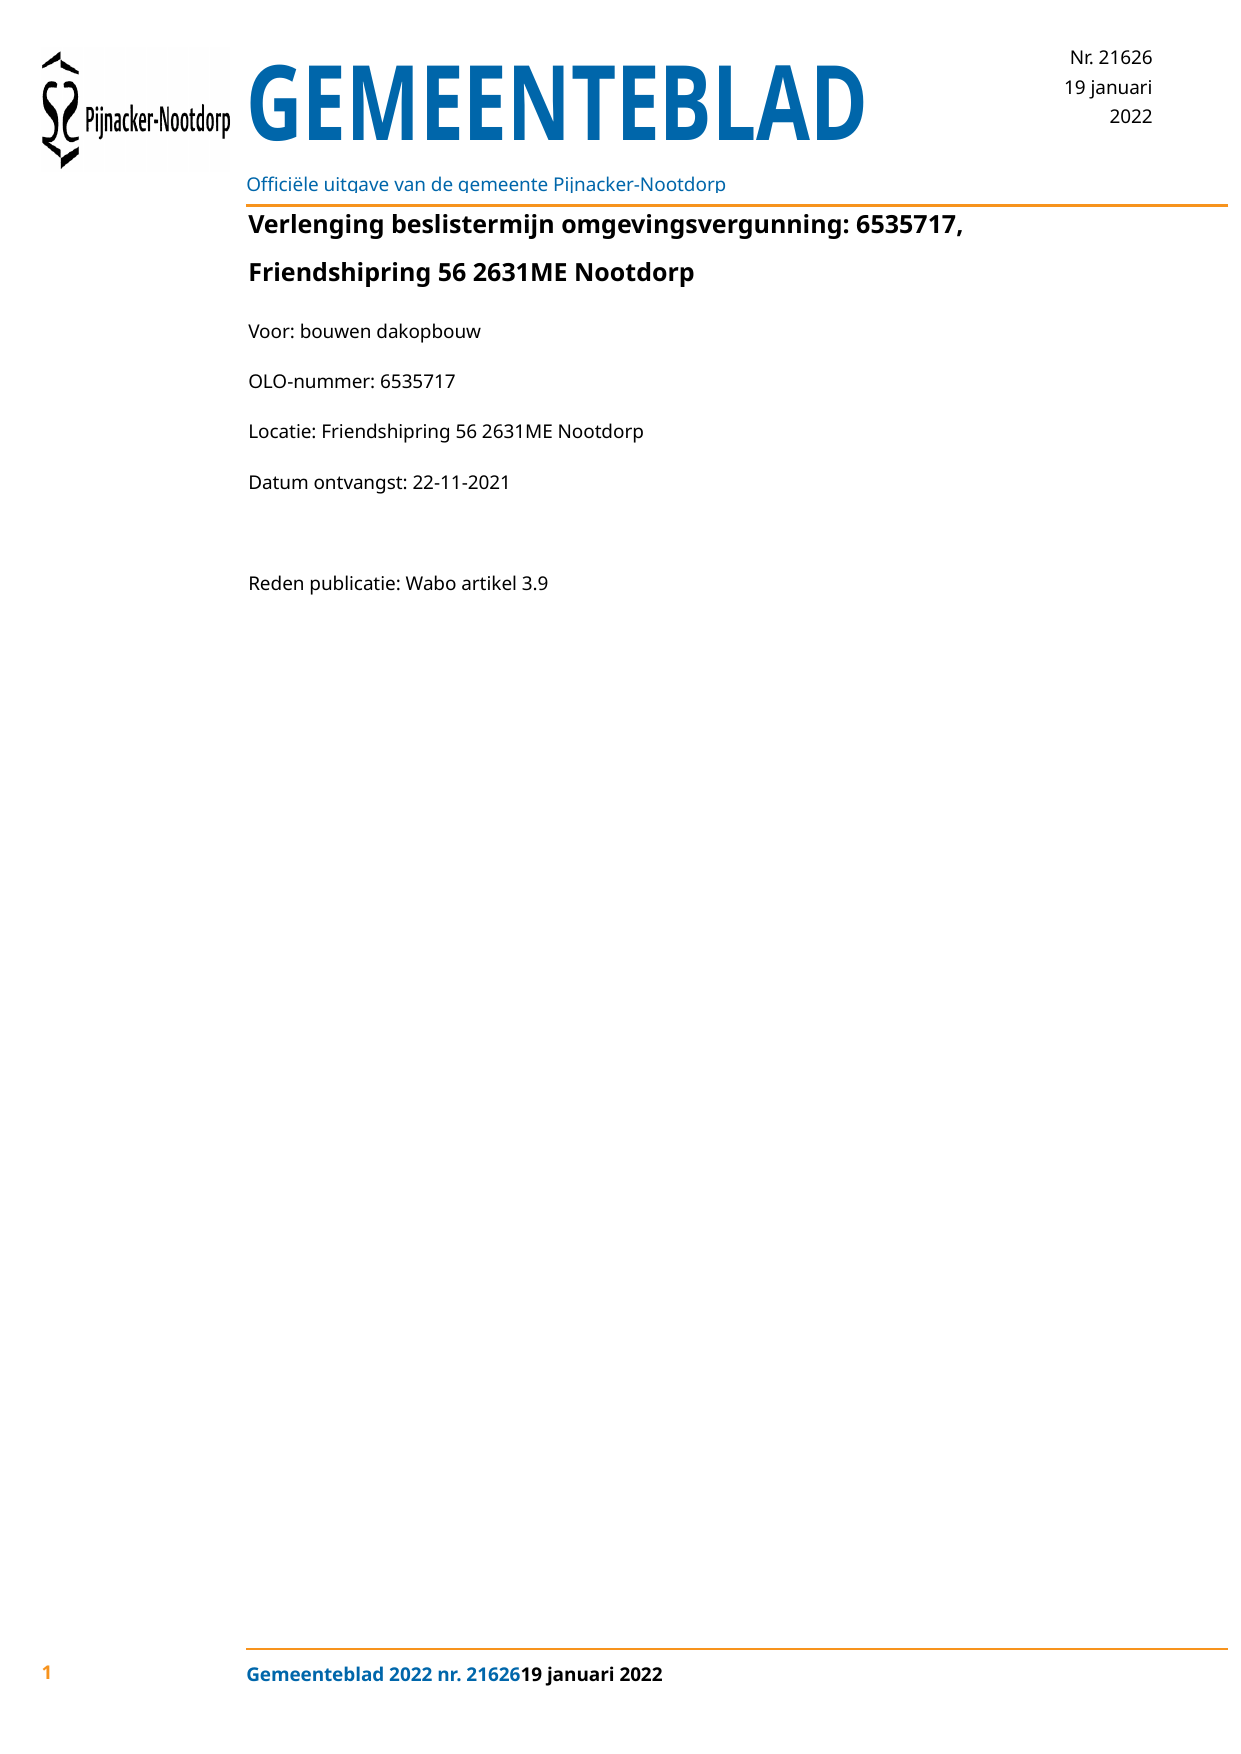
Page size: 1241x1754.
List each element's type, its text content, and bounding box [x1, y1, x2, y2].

text Reden publicatie: Wabo artikel 3.9 [248, 570, 1152, 596]
text Datum ontvangst: 22-11-2021 [248, 469, 1152, 495]
picture [41, 47, 231, 172]
text Locatie: Friendshipring 56 2631ME Nootdorp [248, 419, 1152, 444]
text OLO-nummer: 6535717 [248, 368, 1152, 394]
text Verlenging beslistermijn omgevingsvergunning: 6535717, Friendshipring 56 2631ME Nootdorp [248, 207, 1152, 288]
text Voor: bouwen dakopbouw [248, 318, 1152, 344]
